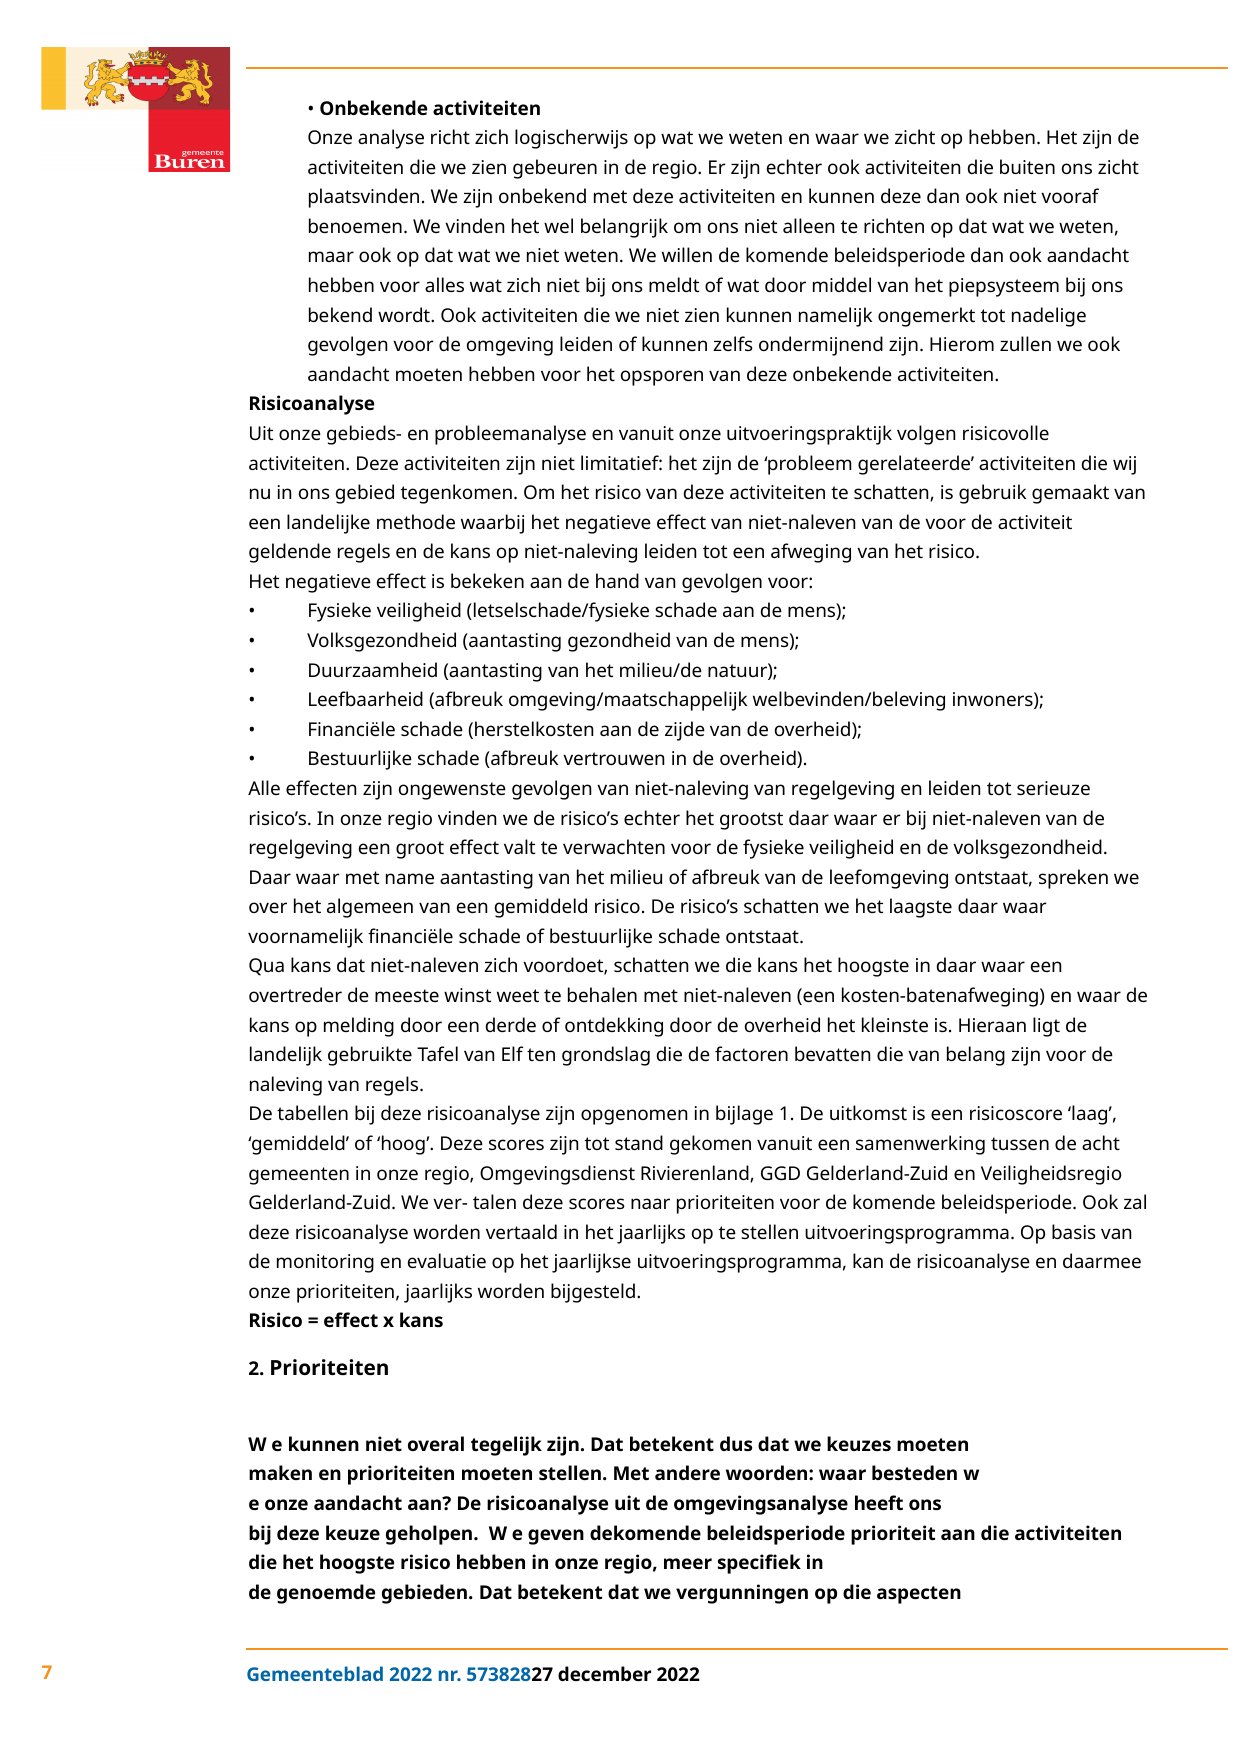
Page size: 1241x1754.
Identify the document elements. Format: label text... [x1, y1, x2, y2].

text 2. Prioriteiten [248, 1353, 1152, 1382]
list Leefbaarheid (afbreuk omgeving/maatschappelijk welbevinden/beleving inwoners); [248, 686, 1152, 712]
list Fysieke veiligheid (letselschade/fysieke schade aan de mens); [248, 598, 1152, 623]
picture [41, 47, 231, 172]
text Risico = effect x kans [248, 1308, 1152, 1333]
list Onze analyse richt zich logischerwijs op wat we weten en waar we zicht op hebben. Het zijn de activiteiten die we zien gebeuren in de regio. Er zijn echter ook activiteiten die buiten ons zicht plaatsvinden. We zijn onbekend met deze activiteiten en kunnen deze dan ook niet vooraf benoemen. We vinden het wel belangrijk om ons niet alleen te richten op dat wat we weten, maar ook op dat wat we niet weten. We willen de komende beleidsperiode dan ook aandacht hebben voor alles wat zich niet bij ons meldt of wat door middel van het piepsysteem bij ons bekend wordt. Ook activiteiten die we niet zien kunnen namelijk ongemerkt tot nadelige gevolgen voor de omgeving leiden of kunnen zelfs ondermijnend zijn. Hierom zullen we ook aandacht moeten hebben voor het opsporen van deze onbekende activiteiten. [248, 124, 1152, 387]
text Het negatieve effect is bekeken aan de hand van gevolgen voor: [248, 568, 1152, 594]
text Alle effecten zijn ongewenste gevolgen van niet-naleving van regelgeving en leiden tot serieuze risico’s. In onze regio vinden we de risico’s echter het grootst daar waar er bij niet-naleven van de regelgeving een groot effect valt te verwachten voor de fysieke veiligheid en de volksgezondheid. Daar waar met name aantasting van het milieu of afbreuk van de leefomgeving ontstaat, spreken we over het algemeen van een gemiddeld risico. De risico’s schatten we het laagste daar waar voornamelijk financiële schade of bestuurlijke schade ontstaat. [248, 775, 1152, 949]
list Bestuurlijke schade (afbreuk vertrouwen in de overheid). [248, 746, 1152, 771]
text Uit onze gebieds- en probleemanalyse en vanuit onze uitvoeringspraktijk volgen risicovolle activiteiten. Deze activiteiten zijn niet limitatief: het zijn de ‘probleem gerelateerde’ activiteiten die wij nu in ons gebied tegenkomen. Om het risico van deze activiteiten te schatten, is gebruik gemaakt van een landelijke methode waarbij het negatieve effect van niet-naleven van de voor de activiteit geldende regels en de kans op niet-naleving leiden tot een afweging van het risico. [248, 420, 1152, 564]
list • Onbekende activiteiten [248, 95, 1152, 121]
text Risicoanalyse [248, 391, 1152, 416]
list Volksgezondheid (aantasting gezondheid van de mens); [248, 627, 1152, 653]
text Qua kans dat niet-naleven zich voordoet, schatten we die kans het hoogste in daar waar een overtreder de meeste winst weet te behalen met niet-naleven (een kosten-batenafweging) en waar de kans op melding door een derde of ontdekking door de overheid het kleinste is. Hieraan ligt de landelijk gebruikte Tafel van Elf ten grondslag die de factoren bevatten die van belang zijn voor de naleving van regels. [248, 953, 1152, 1097]
text W e kunnen niet overal tegelijk zijn. Dat betekent dus dat we keuzes moeten maken en prioriteiten moeten stellen. Met andere woorden: waar besteden w e onze aandacht aan? De risicoanalyse uit de omgevingsanalyse heeft ons bij deze keuze geholpen. W e geven dekomende beleidsperiode prioriteit aan die activiteiten die het hoogste risico hebben in onze regio, meer specifiek in de genoemde gebieden. Dat betekent dat we vergunningen op die aspecten [248, 1431, 1152, 1605]
list Financiële schade (herstelkosten aan de zijde van de overheid); [248, 716, 1152, 742]
text De tabellen bij deze risicoanalyse zijn opgenomen in bijlage 1. De uitkomst is een risicoscore ‘laag’, ‘gemiddeld’ of ‘hoog’. Deze scores zijn tot stand gekomen vanuit een samenwerking tussen de acht gemeenten in onze regio, Omgevingsdienst Rivierenland, GGD Gelderland-Zuid en Veiligheidsregio Gelderland-Zuid. We ver- talen deze scores naar prioriteiten voor de komende beleidsperiode. Ook zal deze risicoanalyse worden vertaald in het jaarlijks op te stellen uitvoeringsprogramma. Op basis van de monitoring en evaluatie op het jaarlijkse uitvoeringsprogramma, kan de risicoanalyse en daarmee onze prioriteiten, jaarlijks worden bijgesteld. [248, 1101, 1152, 1304]
list Duurzaamheid (aantasting van het milieu/de natuur); [248, 657, 1152, 683]
